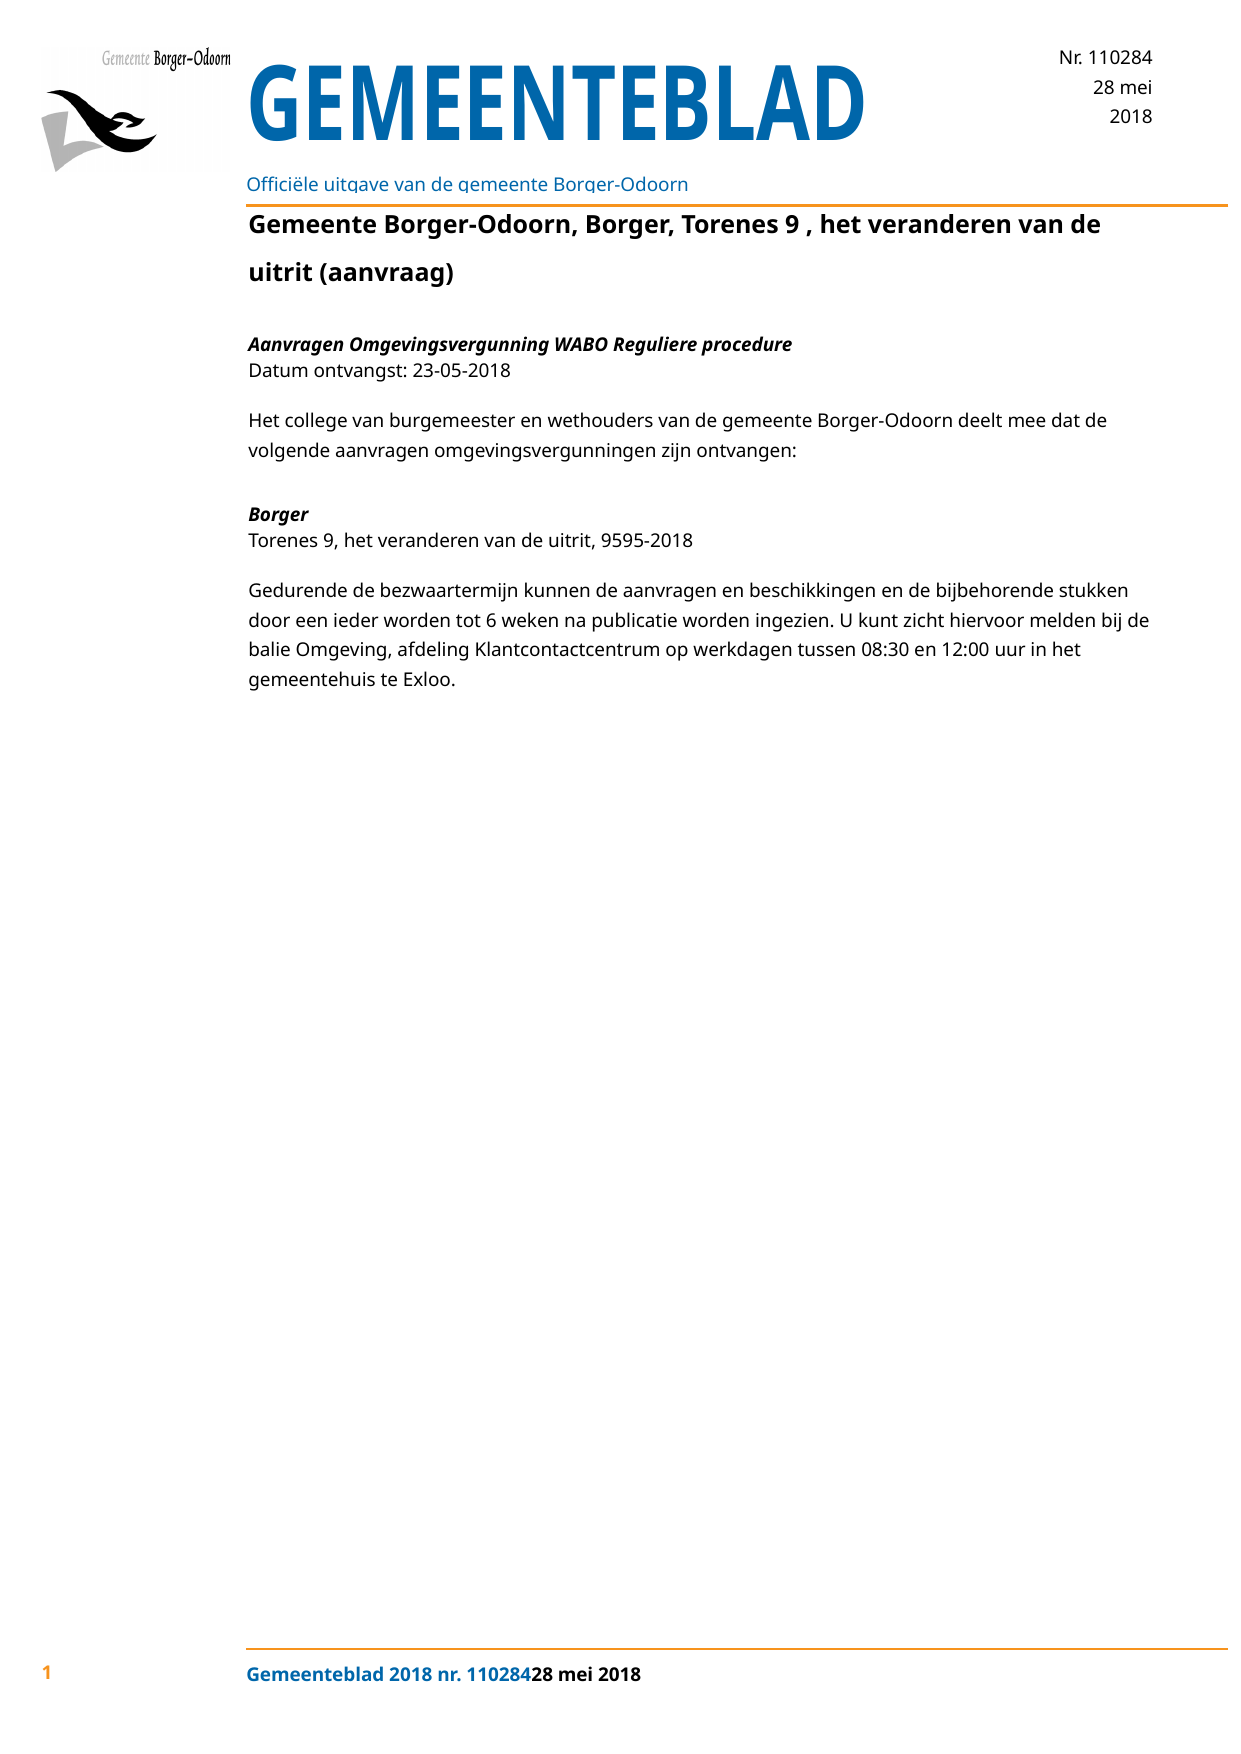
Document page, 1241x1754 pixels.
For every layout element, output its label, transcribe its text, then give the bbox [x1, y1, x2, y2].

text Het college van burgemeester en wethouders van de gemeente Borger-Odoorn deelt mee dat de volgende aanvragen omgevingsvergunningen zijn ontvangen: [248, 408, 1152, 463]
text Torenes 9, het veranderen van de uitrit, 9595-2018 [248, 527, 1152, 553]
text Aanvragen Omgevingsvergunning WABO Reguliere procedure [248, 331, 1152, 357]
text Borger [248, 501, 1152, 527]
text Gedurende de bezwaartermijn kunnen de aanvragen en beschikkingen en de bijbehorende stukken door een ieder worden tot 6 weken na publicatie worden ingezien. U kunt zicht hiervoor melden bij de balie Omgeving, afdeling Klantcontactcentrum op werkdagen tussen 08:30 en 12:00 uur in het gemeentehuis te Exloo. [248, 577, 1152, 692]
text Gemeente Borger-Odoorn, Borger, Torenes 9 , het veranderen van de uitrit (aanvraag) [248, 207, 1152, 288]
text Datum ontvangst: 23-05-2018 [248, 357, 1152, 383]
picture [41, 47, 231, 172]
